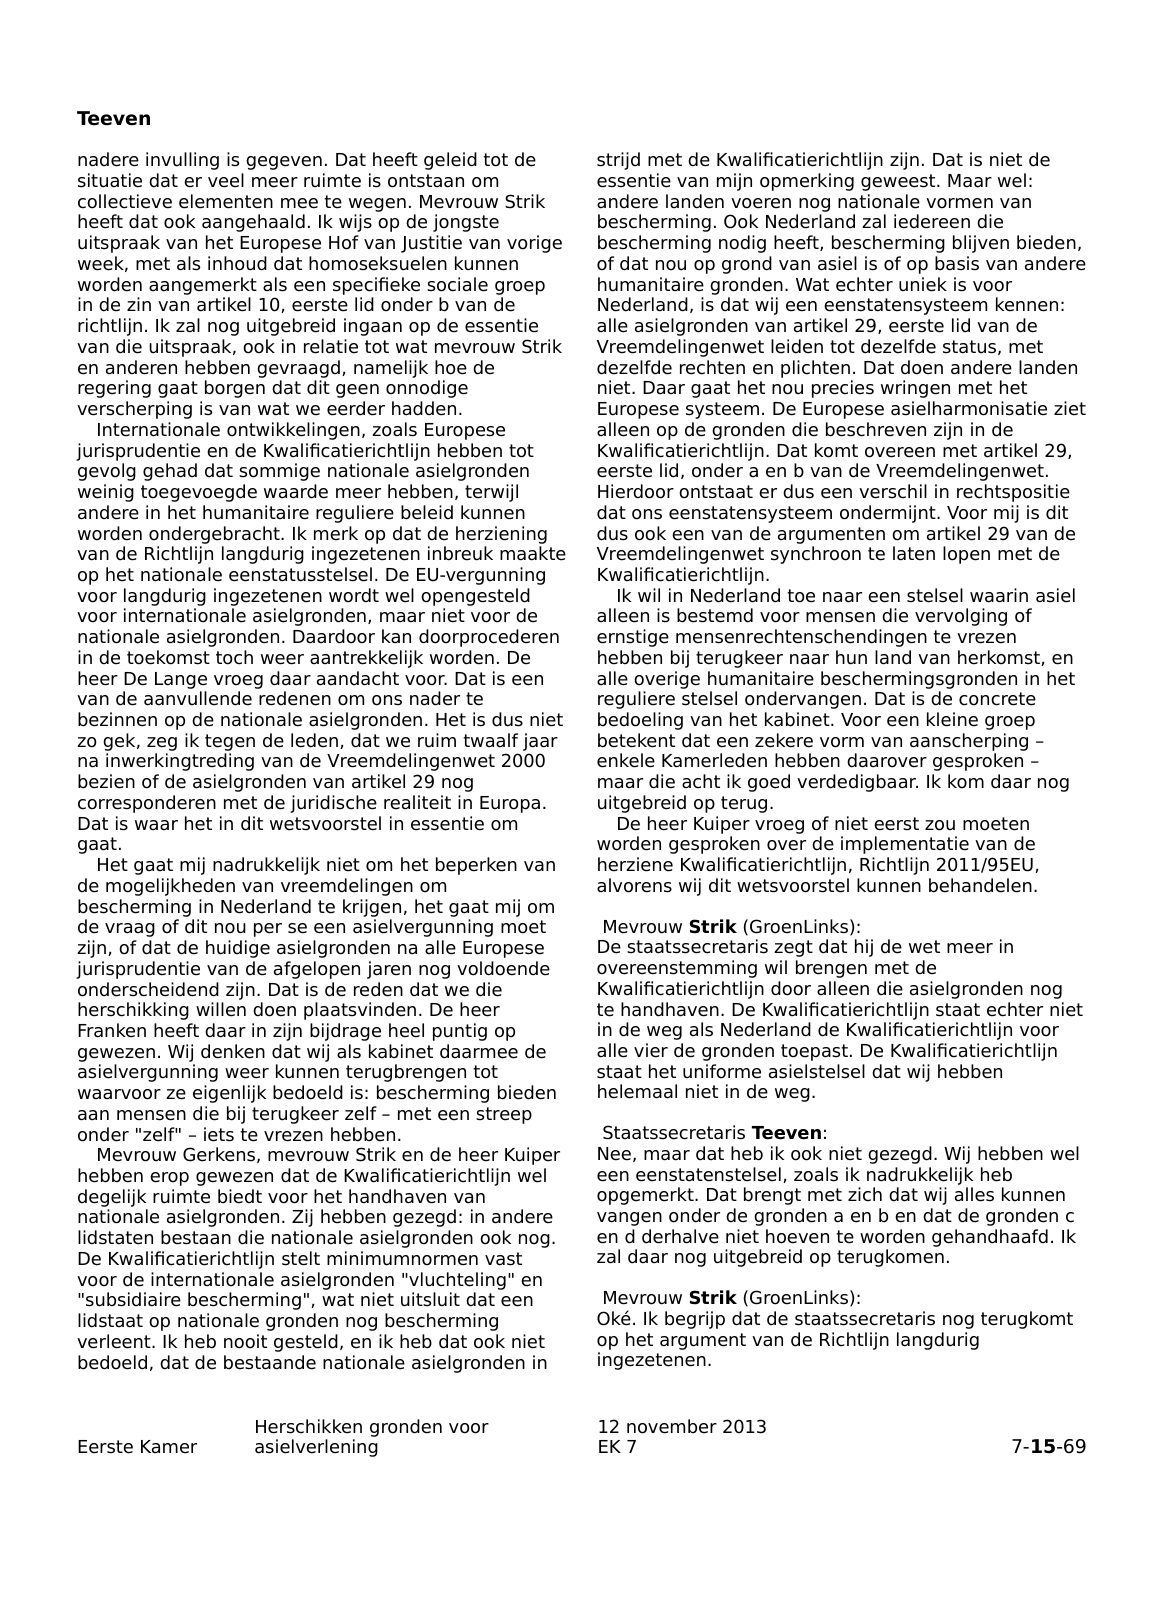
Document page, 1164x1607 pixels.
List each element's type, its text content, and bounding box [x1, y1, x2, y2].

text nadere invulling is gegeven. Dat heeft geleid tot de situatie dat er veel meer ruimte is ontstaan om collectieve elementen mee te wegen. Mevrouw Strik heeft dat ook aangehaald. Ik wijs op de jongste uitspraak van het Europese Hof van Justitie van vorige week, met als inhoud dat homoseksuelen kunnen worden aangemerkt als een specifieke sociale groep in de zin van artikel 10, eerste lid onder b van de richtlijn. Ik zal nog uitgebreid ingaan op de essentie van die uitspraak, ook in relatie tot wat mevrouw Strik en anderen hebben gevraagd, namelijk hoe de regering gaat borgen dat dit geen onnodige verscherping is van wat we eerder hadden. [77, 150, 567, 420]
text Mevrouw Strik (GroenLinks): [596, 1288, 1087, 1309]
text Ik wil in Nederland toe naar een stelsel waarin asiel alleen is bestemd voor mensen die vervolging of ernstige mensenrechtenschendingen te vrezen hebben bij terugkeer naar hun land van herkomst, en alle overige humanitaire beschermingsgronden in het reguliere stelsel ondervangen. Dat is de concrete bedoeling van het kabinet. Voor een kleine groep betekent dat een zekere vorm van aanscherping – enkele Kamerleden hebben daarover gesproken – maar die acht ik goed verdedigbaar. Ik kom daar nog uitgebreid op terug. [596, 586, 1087, 813]
text Nee, maar dat heb ik ook niet gezegd. Wij hebben wel een eenstatenstelsel, zoals ik nadrukkelijk heb opgemerkt. Dat brengt met zich dat wij alles kunnen vangen onder de gronden a en b en dat de gronden c en d derhalve niet hoeven te worden gehandhaafd. Ik zal daar nog uitgebreid op terugkomen. [596, 1144, 1087, 1268]
text strijd met de Kwalificatierichtlijn zijn. Dat is niet de essentie van mijn opmerking geweest. Maar wel: andere landen voeren nog nationale vormen van bescherming. Ook Nederland zal iedereen die bescherming nodig heeft, bescherming blijven bieden, of dat nou op grond van asiel is of op basis van andere humanitaire gronden. Wat echter uniek is voor Nederland, is dat wij een eenstatensysteem kennen: alle asielgronden van artikel 29, eerste lid van de Vreemdelingenwet leiden tot dezelfde status, met dezelfde rechten en plichten. Dat doen andere landen niet. Daar gaat het nou precies wringen met het Europese systeem. De Europese asielharmonisatie ziet alleen op de gronden die beschreven zijn in de Kwalificatierichtlijn. Dat komt overeen met artikel 29, eerste lid, onder a en b van de Vreemdelingenwet. Hierdoor ontstaat er dus een verschil in rechtspositie dat ons eenstatensysteem ondermijnt. Voor mij is dit dus ook een van de argumenten om artikel 29 van de Vreemdelingenwet synchroon te laten lopen met de Kwalificatierichtlijn. [596, 150, 1087, 586]
text De staatssecretaris zegt dat hij de wet meer in overeenstemming wil brengen met de Kwalificatierichtlijn door alleen die asielgronden nog te handhaven. De Kwalificatierichtlijn staat echter niet in de weg als Nederland de Kwalificatierichtlijn voor alle vier de gronden toepast. De Kwalificatierichtlijn staat het uniforme asielstelsel dat wij hebben helemaal niet in de weg. [596, 937, 1087, 1103]
text Mevrouw Gerkens, mevrouw Strik en de heer Kuiper hebben erop gewezen dat de Kwalificatierichtlijn wel degelijk ruimte biedt voor het handhaven van nationale asielgronden. Zij hebben gezegd: in andere lidstaten bestaan die nationale asielgronden ook nog. De Kwalificatierichtlijn stelt minimumnormen vast voor de internationale asielgronden "vluchteling" en "subsidiaire bescherming", wat niet uitsluit dat een lidstaat op nationale gronden nog bescherming verleent. Ik heb nooit gesteld, en ik heb dat ook niet bedoeld, dat de bestaande nationale asielgronden in [77, 1145, 567, 1373]
text Mevrouw Strik (GroenLinks): [596, 916, 1087, 937]
text Staatssecretaris Teeven: [596, 1123, 1087, 1144]
text Het gaat mij nadrukkelijk niet om het beperken van de mogelijkheden van vreemdelingen om bescherming in Nederland te krijgen, het gaat mij om de vraag of dit nou per se een asielvergunning moet zijn, of dat de huidige asielgronden na alle Europese jurisprudentie van de afgelopen jaren nog voldoende onderscheidend zijn. Dat is de reden dat we die herschikking willen doen plaatsvinden. De heer Franken heeft daar in zijn bijdrage heel puntig op gewezen. Wij denken dat wij als kabinet daarmee de asielvergunning weer kunnen terugbrengen tot waarvoor ze eigenlijk bedoeld is: bescherming bieden aan mensen die bij terugkeer zelf – met een streep onder "zelf" – iets te vrezen hebben. [77, 855, 567, 1145]
text Oké. Ik begrijp dat de staatssecretaris nog terugkomt op het argument van de Richtlijn langdurig ingezetenen. [596, 1309, 1087, 1371]
text De heer Kuiper vroeg of niet eerst zou moeten worden gesproken over de implementatie van de herziene Kwalificatierichtlijn, Richtlijn 2011/95EU, alvorens wij dit wetsvoorstel kunnen behandelen. [596, 813, 1087, 896]
text Internationale ontwikkelingen, zoals Europese jurisprudentie en de Kwalificatierichtlijn hebben tot gevolg gehad dat sommige nationale asielgronden weinig toegevoegde waarde meer hebben, terwijl andere in het humanitaire reguliere beleid kunnen worden ondergebracht. Ik merk op dat de herziening van de Richtlijn langdurig ingezetenen inbreuk maakte op het nationale eenstatusstelsel. De EU-vergunning voor langdurig ingezetenen wordt wel opengesteld voor internationale asielgronden, maar niet voor de nationale asielgronden. Daardoor kan doorprocederen in de toekomst toch weer aantrekkelijk worden. De heer De Lange vroeg daar aandacht voor. Dat is een van de aanvullende redenen om ons nader te bezinnen op de nationale asielgronden. Het is dus niet zo gek, zeg ik tegen de leden, dat we ruim twaalf jaar na inwerkingtreding van de Vreemdelingenwet 2000 bezien of de asielgronden van artikel 29 nog corresponderen met de juridische realiteit in Europa. Dat is waar het in dit wetsvoorstel in essentie om gaat. [77, 420, 567, 855]
